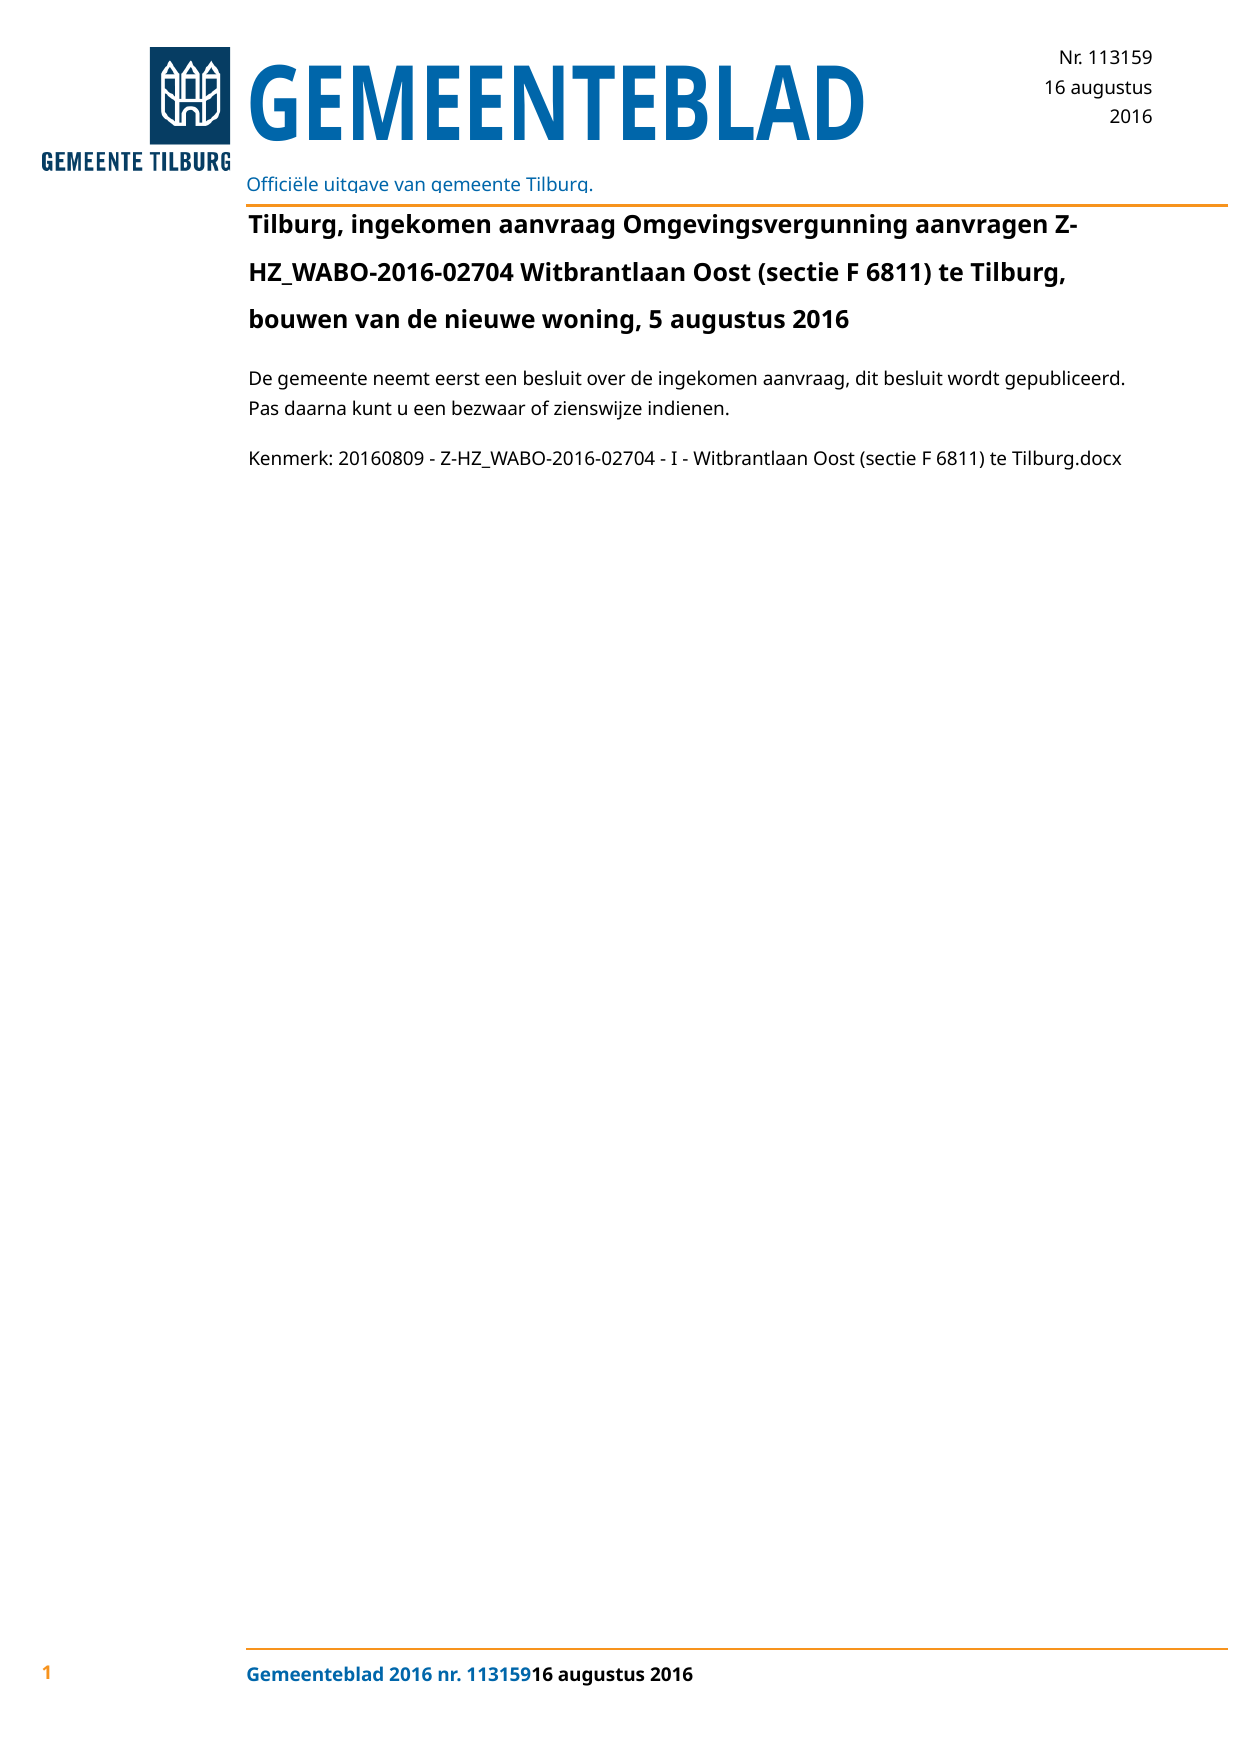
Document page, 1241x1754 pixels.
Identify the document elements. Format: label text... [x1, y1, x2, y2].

text Kenmerk: 20160809 - Z-HZ_WABO-2016-02704 - I - Witbrantlaan Oost (sectie F 6811) te Tilburg.docx [248, 446, 1152, 471]
text Tilburg, ingekomen aanvraag Omgevingsvergunning aanvragen Z-HZ_WABO-2016-02704 Witbrantlaan Oost (sectie F 6811) te Tilburg, bouwen van de nieuwe woning, 5 augustus 2016 [248, 207, 1152, 336]
text De gemeente neemt eerst een besluit over de ingekomen aanvraag, dit besluit wordt gepubliceerd. Pas daarna kunt u een bezwaar of zienswijze indienen. [248, 366, 1152, 421]
picture [41, 47, 231, 172]
